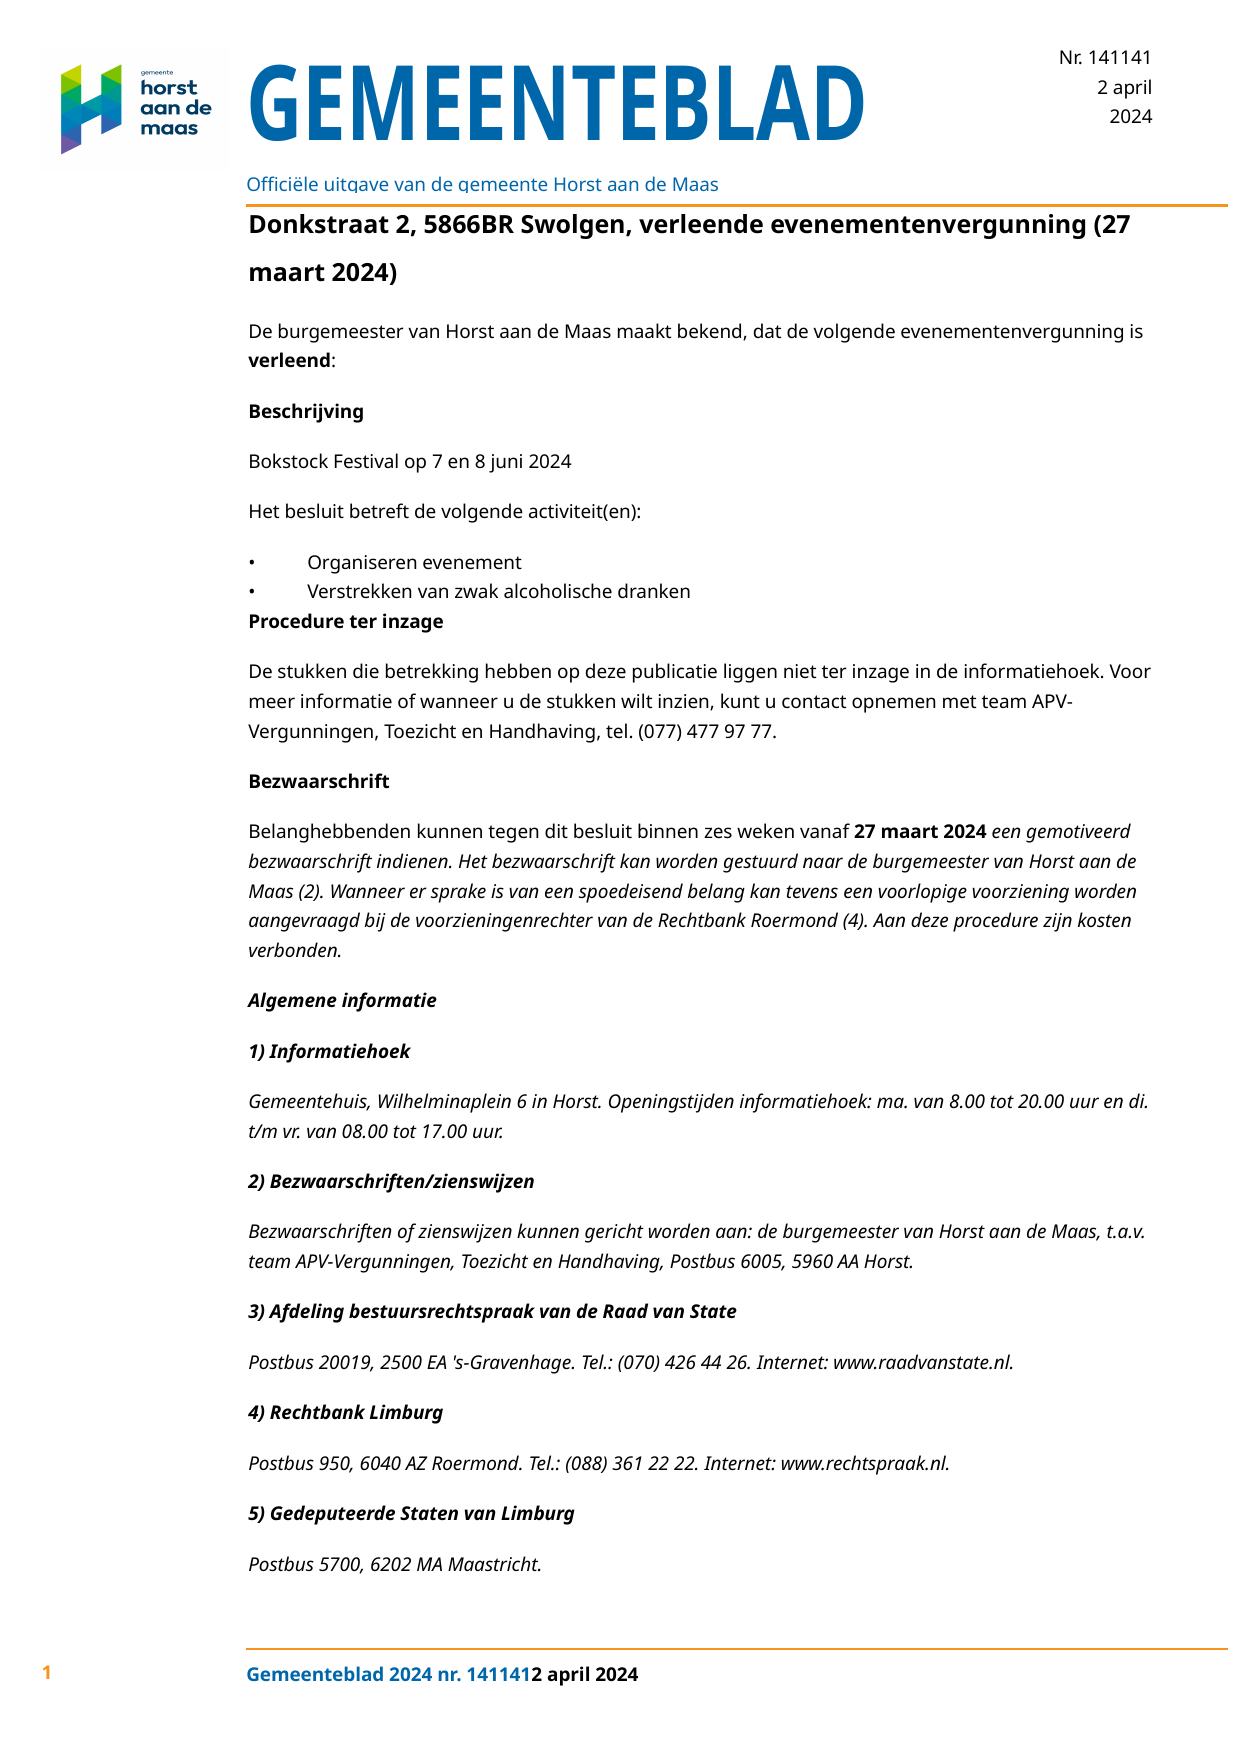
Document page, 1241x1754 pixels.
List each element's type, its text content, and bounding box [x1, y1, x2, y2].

text Procedure ter inzage [248, 608, 1152, 634]
text Gemeentehuis, Wilhelminaplein 6 in Horst. Openingstijden informatiehoek: ma. van 8.00 tot 20.00 uur en di. t/m vr. van 08.00 tot 17.00 uur. [248, 1088, 1152, 1144]
list Verstrekken van zwak alcoholische dranken [248, 579, 1152, 604]
text Bezwaarschrift [248, 768, 1152, 794]
text 3) Afdeling bestuursrechtspraak van de Raad van State [248, 1299, 1152, 1324]
text Belanghebbenden kunnen tegen dit besluit binnen zes weken vanaf 27 maart 2024 een gemotiveerd bezwaarschrift indienen. Het bezwaarschrift kan worden gestuurd naar de burgemeester van Horst aan de Maas (2). Wanneer er sprake is van een spoedeisend belang kan tevens een voorlopige voorziening worden aangevraagd bij de voorzieningenrechter van de Rechtbank Roermond (4). Aan deze procedure zijn kosten verbonden. [248, 819, 1152, 963]
text Postbus 5700, 6202 MA Maastricht. [248, 1551, 1152, 1577]
text Bezwaarschriften of zienswijzen kunnen gericht worden aan: de burgemeester van Horst aan de Maas, t.a.v. team APV-Vergunningen, Toezicht en Handhaving, Postbus 6005, 5960 AA Horst. [248, 1219, 1152, 1274]
text Postbus 950, 6040 AZ Roermond. Tel.: (088) 361 22 22. Internet: www.rechtspraak.nl. [248, 1450, 1152, 1476]
text De burgemeester van Horst aan de Maas maakt bekend, dat de volgende evenementenvergunning is verleend: [248, 318, 1152, 373]
text Bokstock Festival op 7 en 8 juni 2024 [248, 448, 1152, 474]
text Algemene informatie [248, 987, 1152, 1013]
list Organiseren evenement [248, 549, 1152, 575]
text Postbus 20019, 2500 EA 's-Gravenhage. Tel.: (070) 426 44 26. Internet: www.raadvanstate.nl. [248, 1349, 1152, 1375]
text De stukken die betrekking hebben op deze publicatie liggen niet ter inzage in de informatiehoek. Voor meer informatie of wanneer u de stukken wilt inzien, kunt u contact opnemen met team APV-Vergunningen, Toezicht en Handhaving, tel. (077) 477 97 77. [248, 659, 1152, 744]
text Donkstraat 2, 5866BR Swolgen, verleende evenementenvergunning (27 maart 2024) [248, 207, 1152, 288]
text Beschrijving [248, 398, 1152, 424]
text 2) Bezwaarschriften/zienswijzen [248, 1168, 1152, 1194]
text 4) Rechtbank Limburg [248, 1399, 1152, 1425]
text 1) Informatiehoek [248, 1038, 1152, 1064]
picture [41, 47, 231, 172]
text 5) Gedeputeerde Staten van Limburg [248, 1500, 1152, 1526]
text Het besluit betreft de volgende activiteit(en): [248, 499, 1152, 524]
